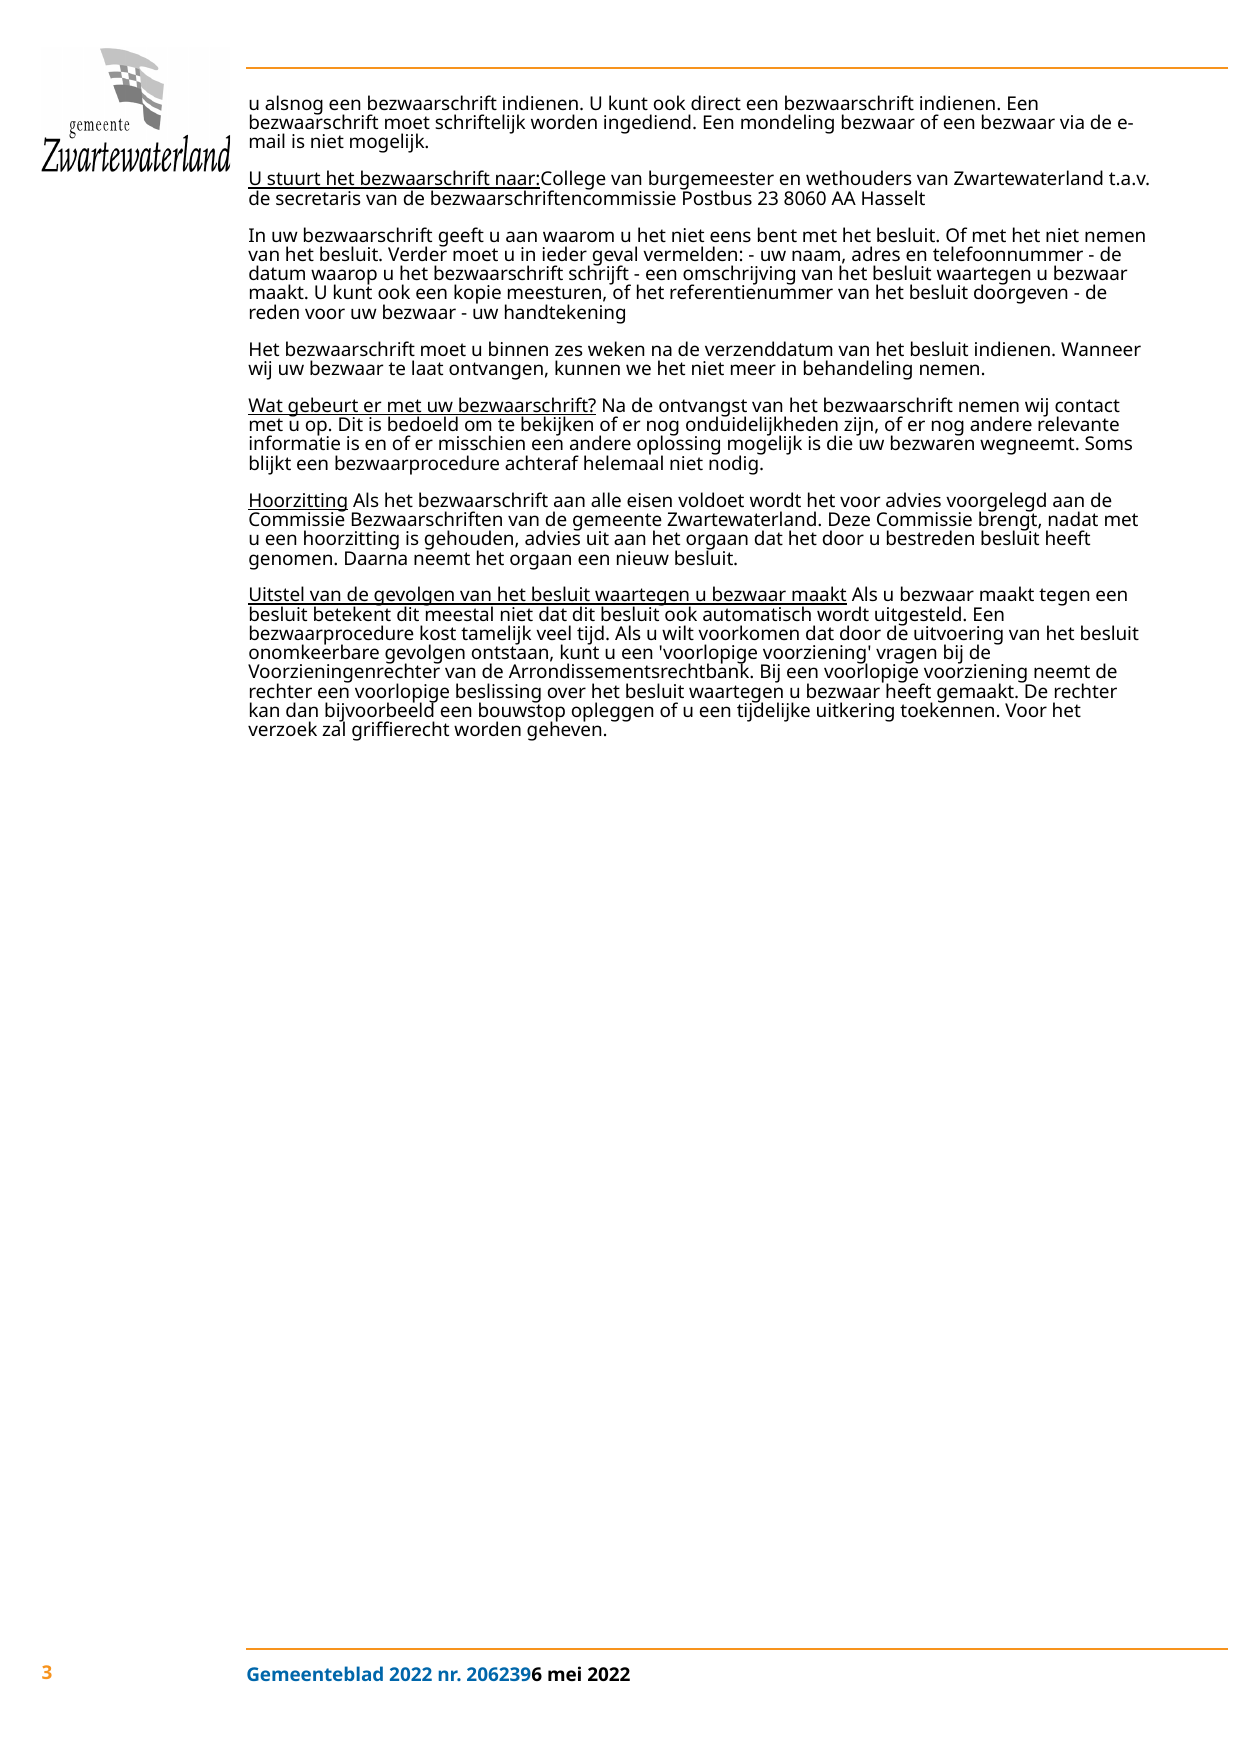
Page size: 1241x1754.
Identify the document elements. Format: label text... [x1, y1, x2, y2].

picture [41, 47, 231, 172]
text u alsnog een bezwaarschrift indienen. U kunt ook direct een bezwaarschrift indienen. Een bezwaarschrift moet schriftelijk worden ingediend. Een mondeling bezwaar of een bezwaar via de e-mail is niet mogelijk. [248, 95, 1152, 153]
text In uw bezwaarschrift geeft u aan waarom u het niet eens bent met het besluit. Of met het niet nemen van het besluit. Verder moet u in ieder geval vermelden: - uw naam, adres en telefoonnummer - de datum waarop u het bezwaarschrift schrijft - een omschrijving van het besluit waartegen u bezwaar maakt. U kunt ook een kopie meesturen, of het referentienummer van het besluit doorgeven - de reden voor uw bezwaar - uw handtekening [248, 227, 1152, 323]
text Wat gebeurt er met uw bezwaarschrift? Na de ontvangst van het bezwaarschrift nemen wij contact met u op. Dit is bedoeld om te bekijken of er nog onduidelijkheden zijn, of er nog andere relevante informatie is en of er misschien een andere oplossing mogelijk is die uw bezwaren wegneemt. Soms blijkt een bezwaarprocedure achteraf helemaal niet nodig. [248, 397, 1152, 474]
text Hoorzitting Als het bezwaarschrift aan alle eisen voldoet wordt het voor advies voorgelegd aan de Commissie Bezwaarschriften van de gemeente Zwartewaterland. Deze Commissie brengt, nadat met u een hoorzitting is gehouden, advies uit aan het orgaan dat het door u bestreden besluit heeft genomen. Daarna neemt het orgaan een nieuw besluit. [248, 492, 1152, 569]
text Het bezwaarschrift moet u binnen zes weken na de verzenddatum van het besluit indienen. Wanneer wij uw bezwaar te laat ontvangen, kunnen we het niet meer in behandeling nemen. [248, 341, 1152, 379]
text U stuurt het bezwaarschrift naar:College van burgemeester en wethouders van Zwartewaterland t.a.v. de secretaris van de bezwaarschriftencommissie Postbus 23 8060 AA Hasselt [248, 170, 1152, 209]
text Uitstel van de gevolgen van het besluit waartegen u bezwaar maakt Als u bezwaar maakt tegen een besluit betekent dit meestal niet dat dit besluit ook automatisch wordt uitgesteld. Een bezwaarprocedure kost tamelijk veel tijd. Als u wilt voorkomen dat door de uitvoering van het besluit onomkeerbare gevolgen ontstaan, kunt u een 'voorlopige voorziening' vragen bij de Voorzieningenrechter van de Arrondissementsrechtbank. Bij een voorlopige voorziening neemt de rechter een voorlopige beslissing over het besluit waartegen u bezwaar heeft gemaakt. De rechter kan dan bijvoorbeeld een bouwstop opleggen of u een tijdelijke uitkering toekennen. Voor het verzoek zal griffierecht worden geheven. [248, 586, 1152, 741]
